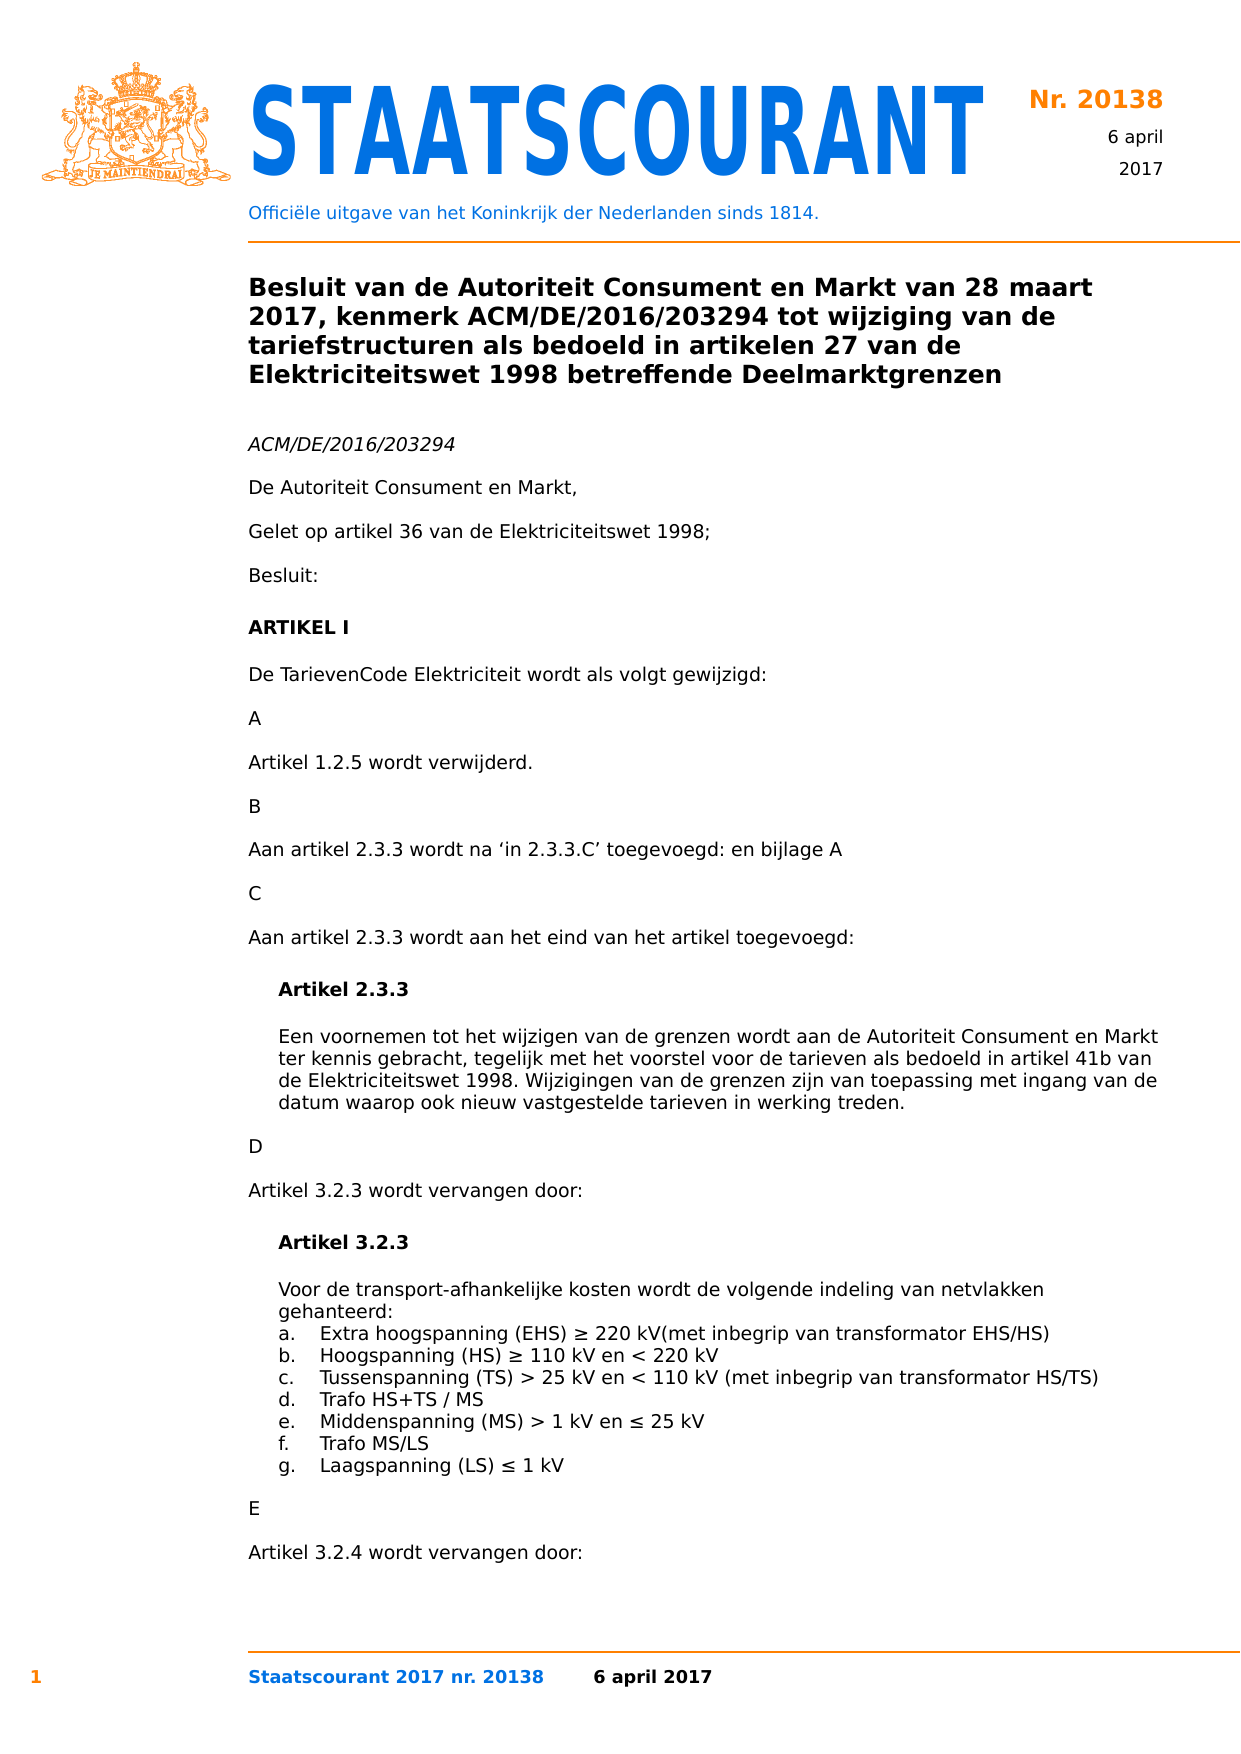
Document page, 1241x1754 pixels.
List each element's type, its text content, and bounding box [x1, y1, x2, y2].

text Aan artikel 2.3.3 wordt na ‘in 2.3.3.C’ toegevoegd: en bijlage A [248, 839, 1163, 861]
subtitle Artikel 2.3.3 [278, 979, 1163, 1001]
text Artikel 3.2.3 wordt vervangen door: [248, 1180, 1163, 1202]
subtitle Besluit van de Autoriteit Consument en Markt van 28 maart 2017, kenmerk ACM/DE/2016/203294 tot wijziging van de tariefstructuren als bedoeld in artikelen 27 van de Elektriciteitswet 1998 betreffende Deelmarktgrenzen [248, 273, 1163, 390]
text c. Tussenspanning (TS) > 25 kV en < 110 kV (met inbegrip van transformator HS/TS) [278, 1367, 1163, 1388]
text b. Hoogspanning (HS) ≥ 110 kV en < 220 kV [278, 1344, 1163, 1367]
text f. Trafo MS/LS [278, 1432, 1163, 1454]
subtitle ARTIKEL I [248, 617, 1163, 639]
text a. Extra hoogspanning (EHS) ≥ 220 kV(met inbegrip van transformator EHS/HS) [278, 1323, 1163, 1344]
text E [248, 1498, 1163, 1520]
table_header Nr. 20138 [998, 62, 1240, 121]
text A [248, 708, 1163, 730]
text D [248, 1136, 1163, 1158]
text B [248, 796, 1163, 817]
subtitle Artikel 3.2.3 [278, 1232, 1163, 1254]
picture [41, 62, 231, 186]
text Een voornemen tot het wijzigen van de grenzen wordt aan de Autoriteit Consument en Markt ter kennis gebracht, tegelijk met het voorstel voor de tarieven als bedoeld in artikel 41b van de Elektriciteitswet 1998. Wijzigingen van de grenzen zijn van toepassing met ingang van de datum waarop ook nieuw vastgestelde tarieven in werking treden. [278, 1026, 1163, 1114]
text Voor de transport-afhankelijke kosten wordt de volgende indeling van netvlakken gehanteerd: [278, 1279, 1163, 1323]
table_cell 2017 [998, 153, 1240, 203]
text g. Laagspanning (LS) ≤ 1 kV [278, 1454, 1163, 1476]
text De Autoriteit Consument en Markt, [248, 477, 1163, 499]
text Artikel 3.2.4 wordt vervangen door: [248, 1542, 1163, 1564]
table_cell Officiële uitgave van het Koninkrijk der Nederlanden sinds 1814. [248, 203, 1240, 241]
table_cell 6 april [998, 121, 1240, 153]
table_header STAATSCOURANT [248, 62, 998, 203]
text C [248, 883, 1163, 905]
text e. Middenspanning (MS) > 1 kV en ≤ 25 kV [278, 1411, 1163, 1432]
text Besluit: [248, 565, 1163, 587]
text De TarievenCode Elektriciteit wordt als volgt gewijzigd: [248, 664, 1163, 686]
text ACM/DE/2016/203294 [248, 433, 1163, 455]
text Artikel 1.2.5 wordt verwijderd. [248, 752, 1163, 774]
text Gelet op artikel 36 van de Elektriciteitswet 1998; [248, 521, 1163, 543]
text Aan artikel 2.3.3 wordt aan het eind van het artikel toegevoegd: [248, 927, 1163, 949]
text d. Trafo HS+TS / MS [278, 1388, 1163, 1411]
table_header [25, 62, 248, 241]
